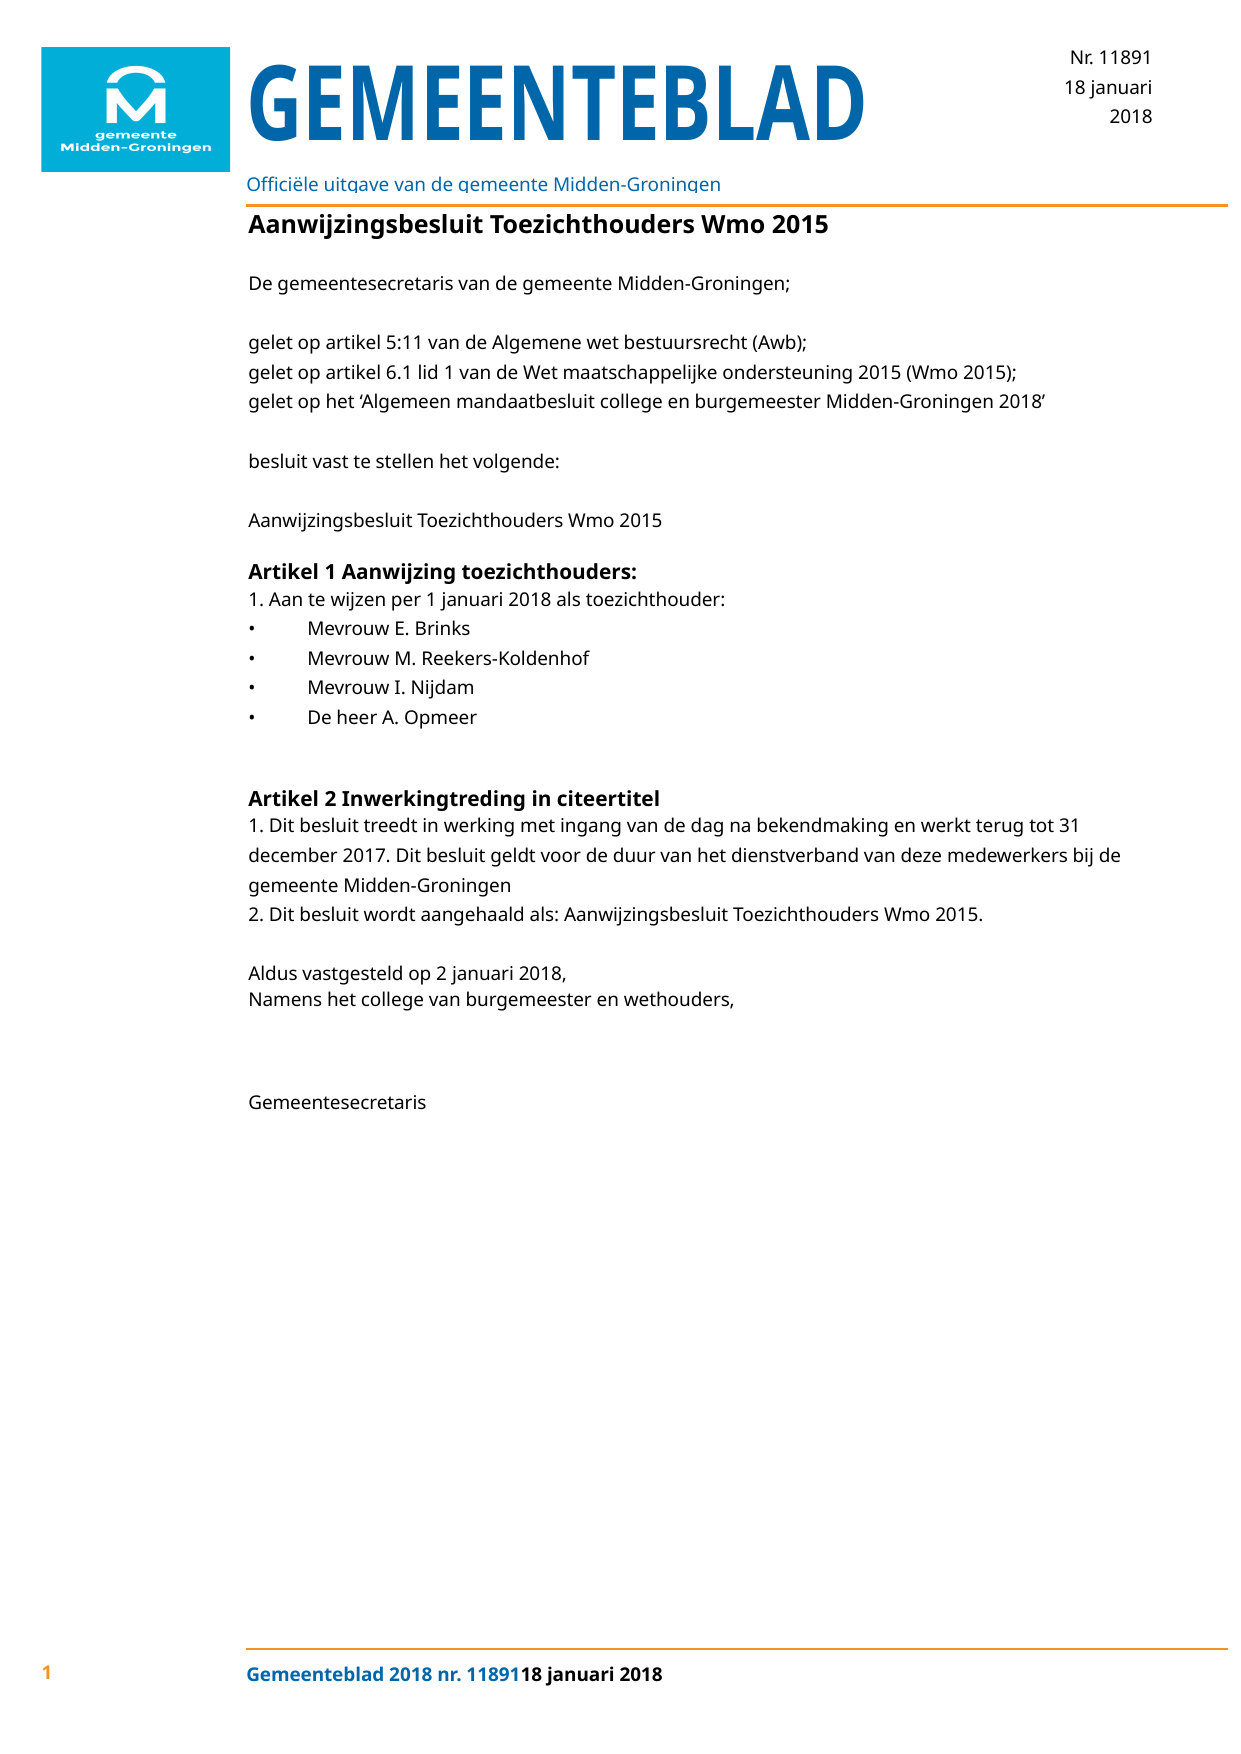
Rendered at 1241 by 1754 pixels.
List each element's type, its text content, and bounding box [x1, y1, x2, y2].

text Artikel 2 Inwerkingtreding in citeertitel [248, 784, 1152, 813]
picture [107, 89, 165, 122]
text 1. Dit besluit treedt in werking met ingang van de dag na bekendmaking en werkt terug tot 31 december 2017. Dit besluit geldt voor de duur van het dienstverband van deze medewerkers bij de gemeente Midden-Groningen [248, 813, 1152, 897]
text besluit vast te stellen het volgende: [248, 448, 1152, 473]
text Aanwijzingsbesluit Toezichthouders Wmo 2015 [248, 507, 1152, 533]
text gelet op het ‘Algemeen mandaatbesluit college en burgemeester Midden-Groningen 2018’ [248, 389, 1152, 414]
list Mevrouw I. Nijdam [248, 674, 1152, 700]
text Artikel 1 Aanwijzing toezichthouders: [248, 557, 1152, 586]
text Gemeentesecretaris [248, 1089, 1152, 1115]
picture [184, 146, 190, 153]
picture [108, 66, 164, 82]
text 2. Dit besluit wordt aangehaald als: Aanwijzingsbesluit Toezichthouders Wmo 2015. [248, 901, 1152, 927]
text gelet op artikel 5:11 van de Algemene wet bestuursrecht (Awb); [248, 329, 1152, 355]
list Mevrouw E. Brinks [248, 615, 1152, 641]
text Aldus vastgesteld op 2 januari 2018, [248, 961, 1152, 986]
text Aanwijzingsbesluit Toezichthouders Wmo 2015 [248, 207, 1152, 241]
list Mevrouw M. Reekers-Koldenhof [248, 645, 1152, 671]
text Namens het college van burgemeester en wethouders, [248, 986, 1152, 1012]
text De gemeentesecretaris van de gemeente Midden-Groningen; [248, 270, 1152, 296]
text gelet op artikel 6.1 lid 1 van de Wet maatschappelijke ondersteuning 2015 (Wmo 2015); [248, 359, 1152, 385]
text 1. Aan te wijzen per 1 januari 2018 als toezichthouder: [248, 586, 1152, 612]
list De heer A. Opmeer [248, 704, 1152, 730]
